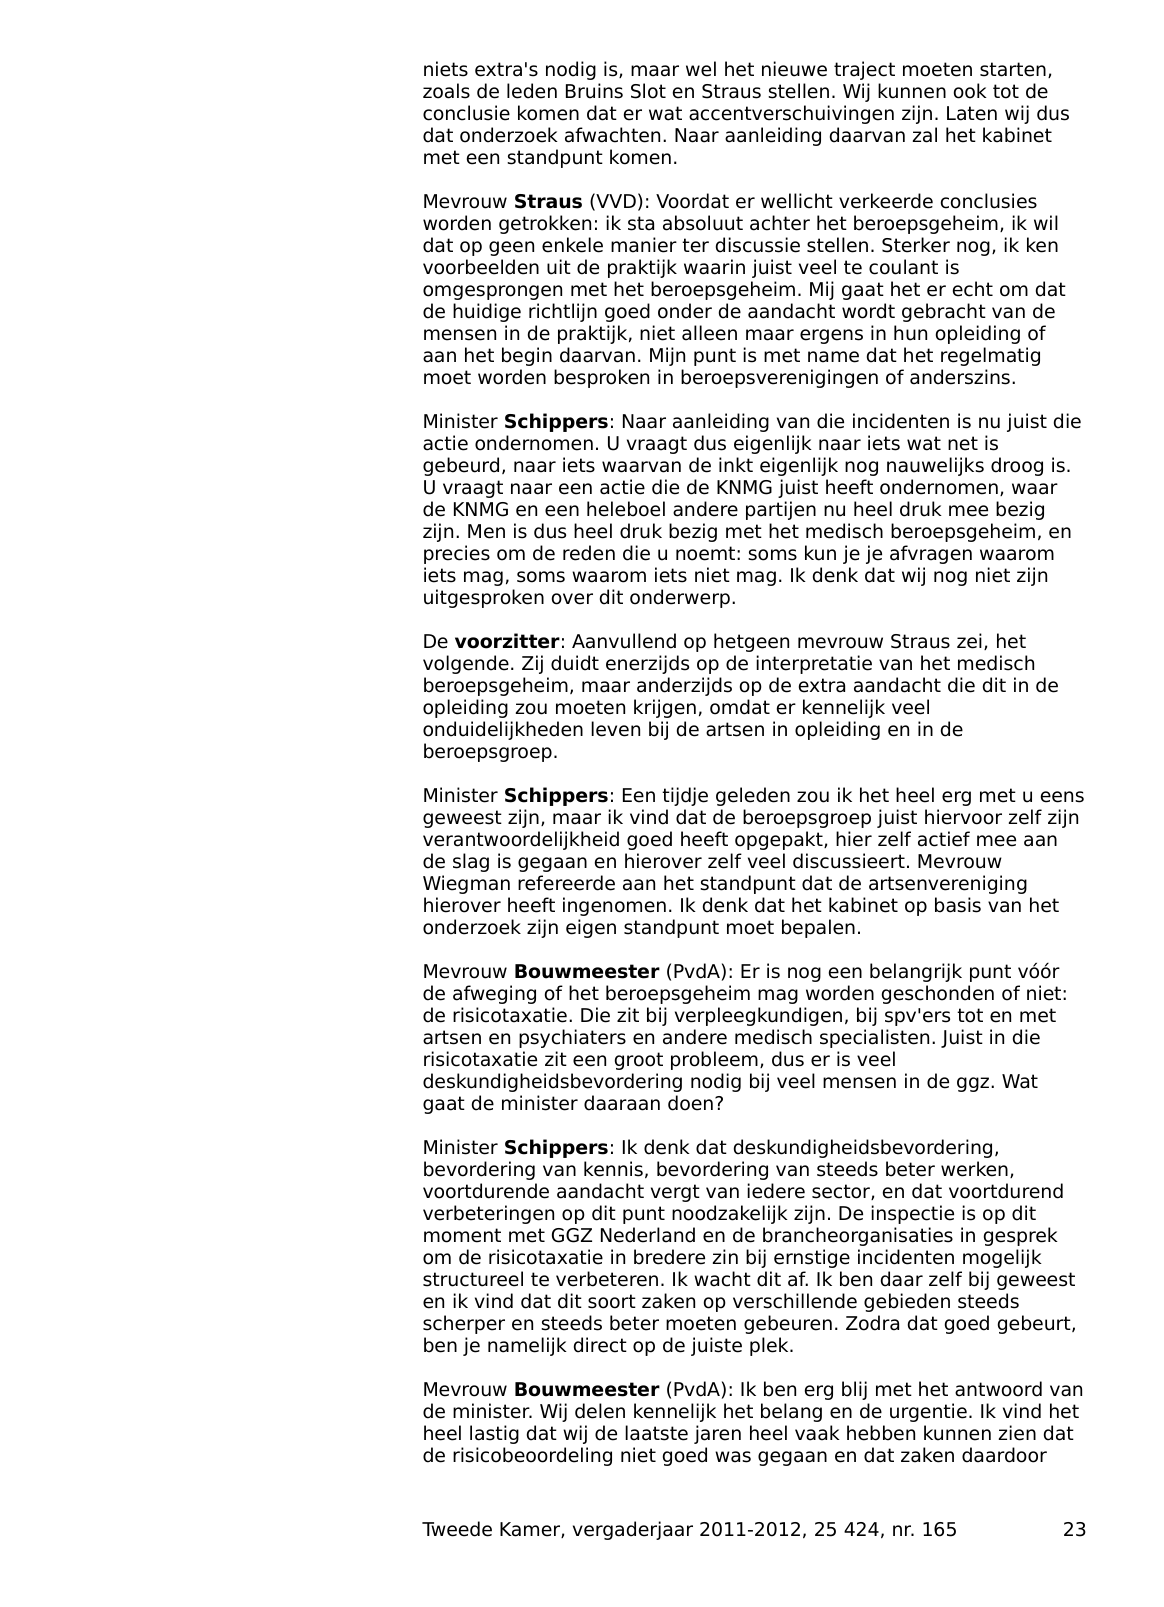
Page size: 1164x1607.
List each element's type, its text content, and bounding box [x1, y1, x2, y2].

text Minister Schippers: Naar aanleiding van die incidenten is nu juist die actie ondernomen. U vraagt dus eigenlijk naar iets wat net is gebeurd, naar iets waarvan de inkt eigenlijk nog nauwelijks droog is. U vraagt naar een actie die de KNMG juist heeft ondernomen, waar de KNMG en een heleboel andere partijen nu heel druk mee bezig zijn. Men is dus heel druk bezig met het medisch beroepsgeheim, en precies om de reden die u noemt: soms kun je je afvragen waarom iets mag, soms waarom iets niet mag. Ik denk dat wij nog niet zijn uitgesproken over dit onderwerp. [422, 411, 1087, 609]
text Mevrouw Bouwmeester (PvdA): Er is nog een belangrijk punt vóór de afweging of het beroepsgeheim mag worden geschonden of niet: de risicotaxatie. Die zit bij verpleegkundigen, bij spv'ers tot en met artsen en psychiaters en andere medisch specialisten. Juist in die risicotaxatie zit een groot probleem, dus er is veel deskundigheidsbevordering nodig bij veel mensen in de ggz. Wat gaat de minister daaraan doen? [422, 961, 1087, 1115]
text Mevrouw Straus (VVD): Voordat er wellicht verkeerde conclusies worden getrokken: ik sta absoluut achter het beroepsgeheim, ik wil dat op geen enkele manier ter discussie stellen. Sterker nog, ik ken voorbeelden uit de praktijk waarin juist veel te coulant is omgesprongen met het beroepsgeheim. Mij gaat het er echt om dat de huidige richtlijn goed onder de aandacht wordt gebracht van de mensen in de praktijk, niet alleen maar ergens in hun opleiding of aan het begin daarvan. Mijn punt is met name dat het regelmatig moet worden besproken in beroepsverenigingen of anderszins. [422, 191, 1087, 389]
text De voorzitter: Aanvullend op hetgeen mevrouw Straus zei, het volgende. Zij duidt enerzijds op de interpretatie van het medisch beroepsgeheim, maar anderzijds op de extra aandacht die dit in de opleiding zou moeten krijgen, omdat er kennelijk veel onduidelijkheden leven bij de artsen in opleiding en in de beroepsgroep. [422, 631, 1087, 763]
text niets extra's nodig is, maar wel het nieuwe traject moeten starten, zoals de leden Bruins Slot en Straus stellen. Wij kunnen ook tot de conclusie komen dat er wat accentverschuivingen zijn. Laten wij dus dat onderzoek afwachten. Naar aanleiding daarvan zal het kabinet met een standpunt komen. [422, 59, 1087, 169]
text Minister Schippers: Ik denk dat deskundigheidsbevordering, bevordering van kennis, bevordering van steeds beter werken, voortdurende aandacht vergt van iedere sector, en dat voortdurend verbeteringen op dit punt noodzakelijk zijn. De inspectie is op dit moment met GGZ Nederland en de brancheorganisaties in gesprek om de risicotaxatie in bredere zin bij ernstige incidenten mogelijk structureel te verbeteren. Ik wacht dit af. Ik ben daar zelf bij geweest en ik vind dat dit soort zaken op verschillende gebieden steeds scherper en steeds beter moeten gebeuren. Zodra dat goed gebeurt, ben je namelijk direct op de juiste plek. [422, 1137, 1087, 1357]
text Minister Schippers: Een tijdje geleden zou ik het heel erg met u eens geweest zijn, maar ik vind dat de beroepsgroep juist hiervoor zelf zijn verantwoordelijkheid goed heeft opgepakt, hier zelf actief mee aan de slag is gegaan en hierover zelf veel discussieert. Mevrouw Wiegman refereerde aan het standpunt dat de artsenvereniging hierover heeft ingenomen. Ik denk dat het kabinet op basis van het onderzoek zijn eigen standpunt moet bepalen. [422, 785, 1087, 939]
text Mevrouw Bouwmeester (PvdA): Ik ben erg blij met het antwoord van de minister. Wij delen kennelijk het belang en de urgentie. Ik vind het heel lastig dat wij de laatste jaren heel vaak hebben kunnen zien dat de risicobeoordeling niet goed was gegaan en dat zaken daardoor [422, 1379, 1087, 1467]
